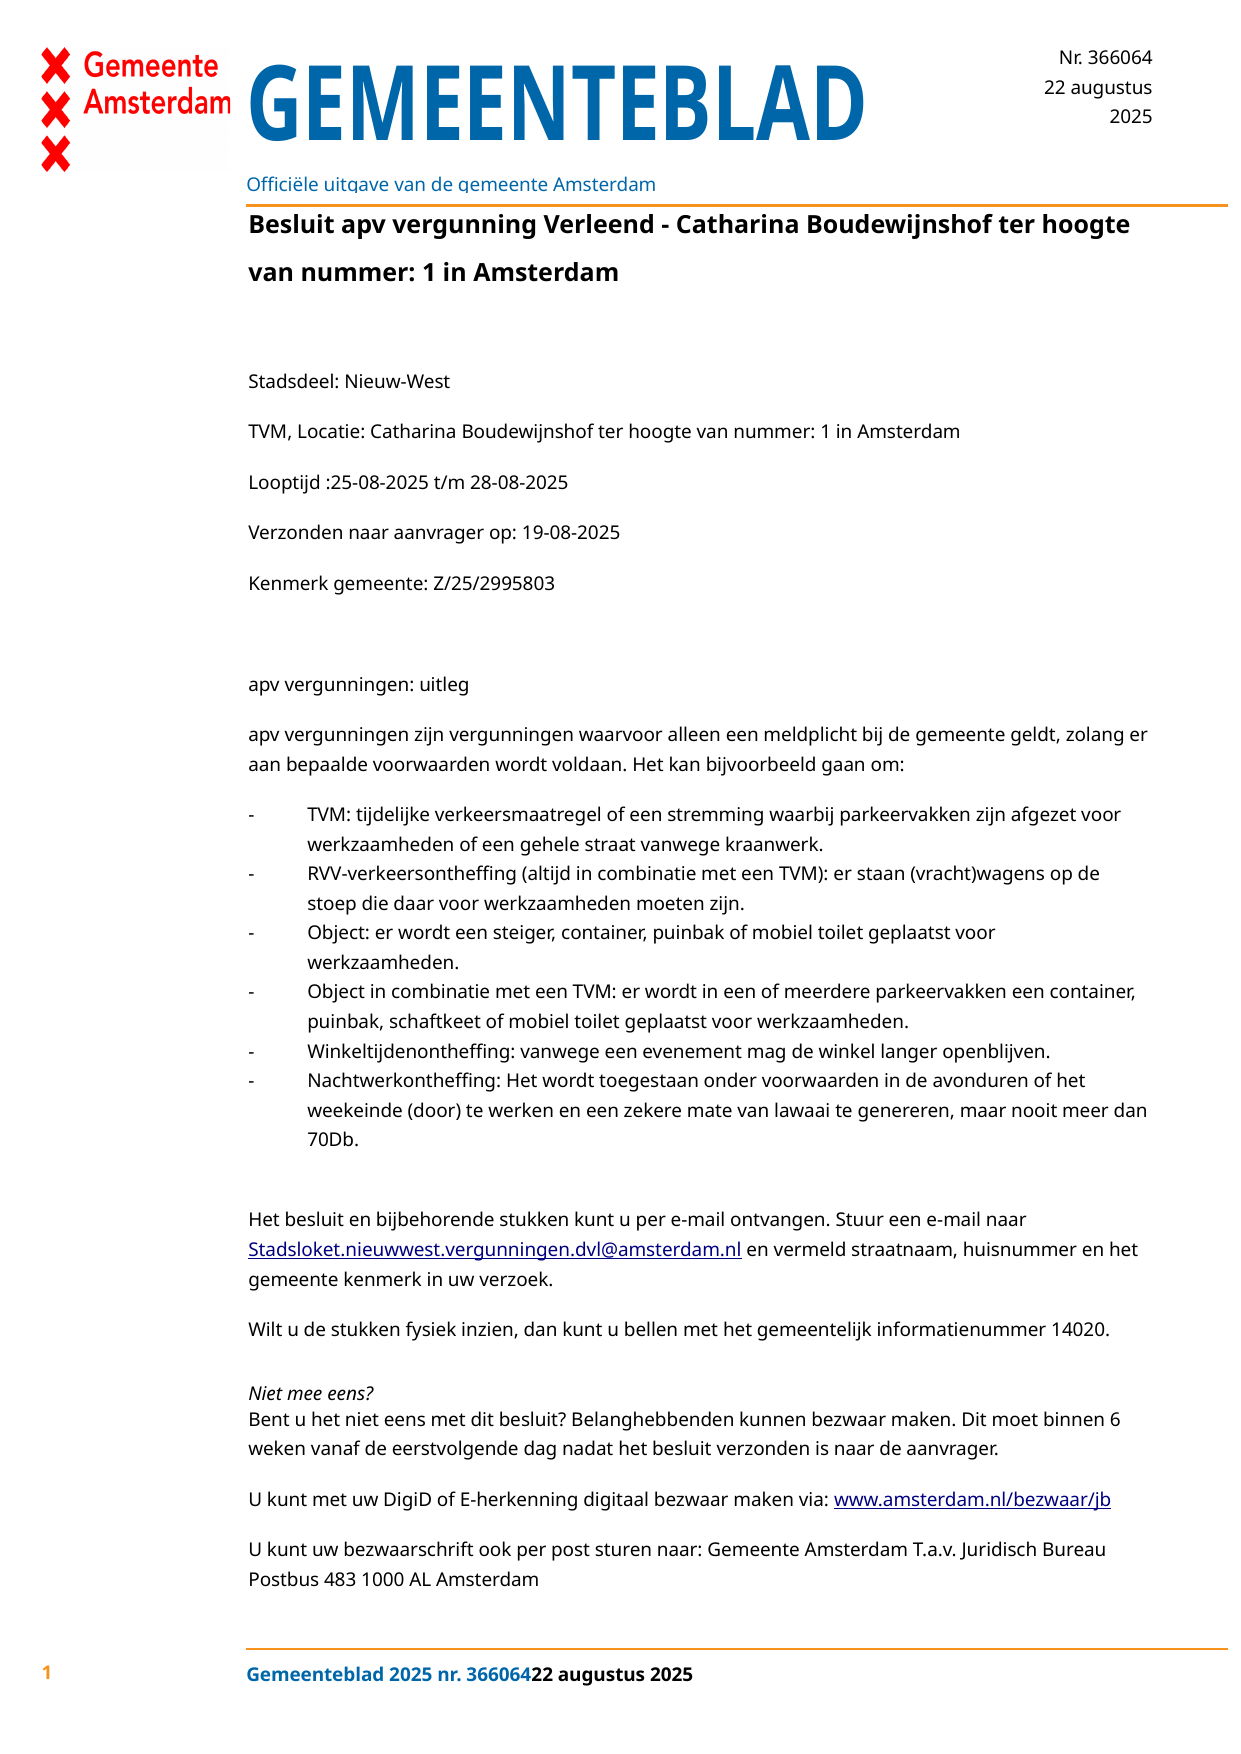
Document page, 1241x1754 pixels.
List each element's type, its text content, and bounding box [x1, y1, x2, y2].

text apv vergunningen zijn vergunningen waarvoor alleen een meldplicht bij de gemeente geldt, zolang er aan bepaalde voorwaarden wordt voldaan. Het kan bijvoorbeeld gaan om: [248, 721, 1152, 777]
text Bent u het niet eens met dit besluit? Belanghebbenden kunnen bezwaar maken. Dit moet binnen 6 weken vanaf de eerstvolgende dag nadat het besluit verzonden is naar de aanvrager. [248, 1406, 1152, 1461]
list Object in combinatie met een TVM: er wordt in een of meerdere parkeervakken een container, puinbak, schaftkeet of mobiel toilet geplaatst voor werkzaamheden. [248, 979, 1152, 1034]
text Stadsdeel: Nieuw-West [248, 368, 1152, 394]
text U kunt uw bezwaarschrift ook per post sturen naar: Gemeente Amsterdam T.a.v. Juridisch Bureau Postbus 483 1000 AL Amsterdam [248, 1536, 1152, 1592]
list RVV-verkeersontheffing (altijd in combinatie met een TVM): er staan (vracht)wagens op de stoep die daar voor werkzaamheden moeten zijn. [248, 860, 1152, 916]
list Winkeltijdenontheffing: vanwege een evenement mag de winkel langer openblijven. [248, 1038, 1152, 1064]
text apv vergunningen: uitleg [248, 671, 1152, 697]
text Het besluit en bijbehorende stukken kunt u per e-mail ontvangen. Stuur een e-mail naar Stadsloket.nieuwwest.vergunningen.dvl@amsterdam.nl en vermeld straatnaam, huisnummer en het gemeente kenmerk in uw verzoek. [248, 1207, 1152, 1292]
text Kenmerk gemeente: Z/25/2995803 [248, 570, 1152, 596]
text TVM, Locatie: Catharina Boudewijnshof ter hoogte van nummer: 1 in Amsterdam [248, 419, 1152, 444]
text Verzonden naar aanvrager op: 19-08-2025 [248, 519, 1152, 545]
list Object: er wordt een steiger, container, puinbak of mobiel toilet geplaatst voor werkzaamheden. [248, 919, 1152, 975]
list Nachtwerkontheffing: Het wordt toegestaan onder voorwaarden in de avonduren of het weekeinde (door) te werken en een zekere mate van lawaai te genereren, maar nooit meer dan 70Db. [248, 1067, 1152, 1152]
text Besluit apv vergunning Verleend - Catharina Boudewijnshof ter hoogte van nummer: 1 in Amsterdam [248, 207, 1152, 288]
list TVM: tijdelijke verkeersmaatregel of een stremming waarbij parkeervakken zijn afgezet voor werkzaamheden of een gehele straat vanwege kraanwerk. [248, 801, 1152, 857]
text U kunt met uw DigiD of E-herkenning digitaal bezwaar maken via: www.amsterdam.nl/bezwaar/jb [248, 1486, 1152, 1512]
text Niet mee eens? [248, 1380, 1152, 1406]
picture [41, 47, 231, 172]
text Wilt u de stukken fysiek inzien, dan kunt u bellen met het gemeentelijk informatienummer 14020. [248, 1316, 1152, 1342]
text Looptijd :25-08-2025 t/m 28-08-2025 [248, 469, 1152, 495]
